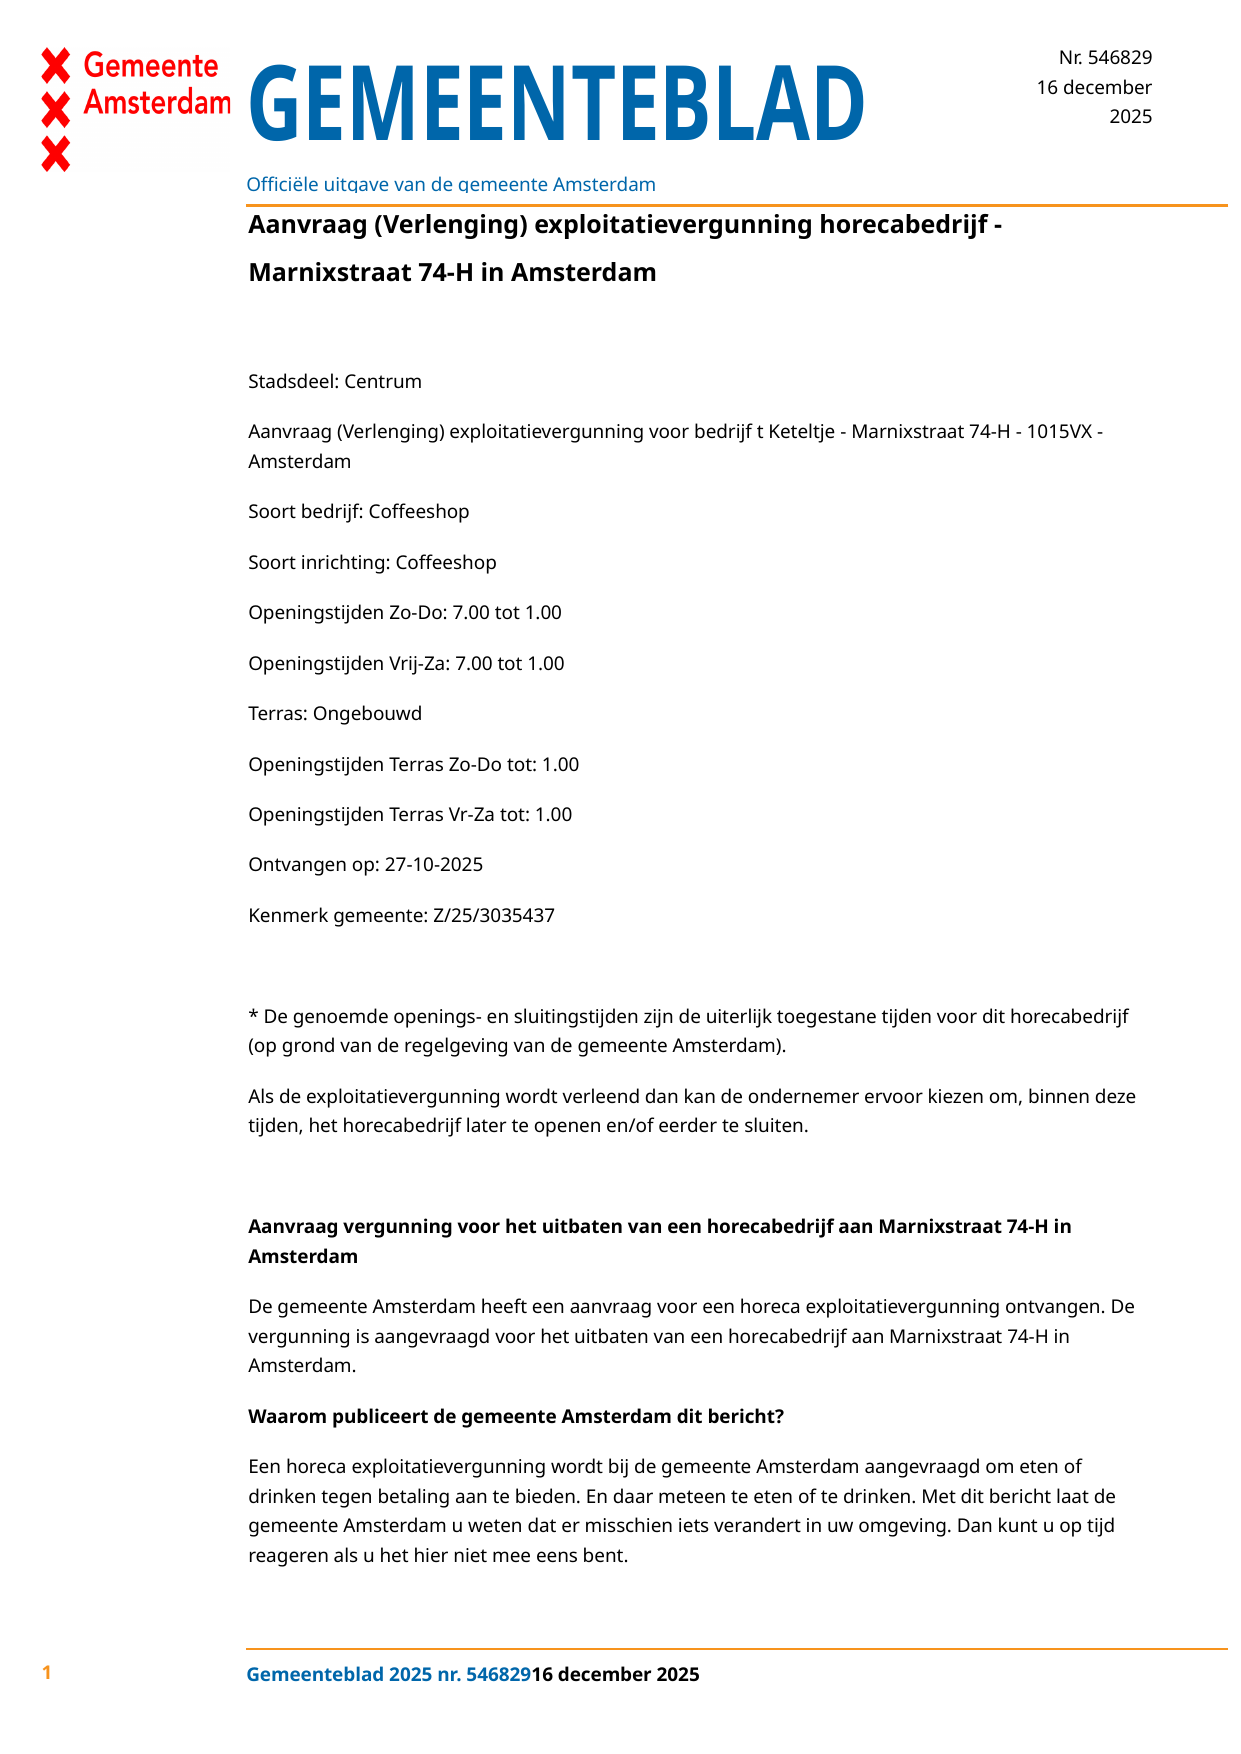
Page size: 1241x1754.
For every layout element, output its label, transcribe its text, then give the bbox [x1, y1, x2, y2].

text Aanvraag (Verlenging) exploitatievergunning voor bedrijf t Keteltje - Marnixstraat 74-H - 1015VX - Amsterdam [248, 419, 1152, 474]
text Openingstijden Terras Zo-Do tot: 1.00 [248, 751, 1152, 777]
text Soort inrichting: Coffeeshop [248, 549, 1152, 575]
text Terras: Ongebouwd [248, 700, 1152, 726]
text Openingstijden Terras Vr-Za tot: 1.00 [248, 801, 1152, 827]
text Een horeca exploitatievergunning wordt bij de gemeente Amsterdam aangevraagd om eten of drinken tegen betaling aan te bieden. En daar meteen te eten of te drinken. Met dit bericht laat de gemeente Amsterdam u weten dat er misschien iets verandert in uw omgeving. Dan kunt u op tijd reageren als u het hier niet mee eens bent. [248, 1453, 1152, 1568]
text Stadsdeel: Centrum [248, 368, 1152, 394]
text Openingstijden Zo-Do: 7.00 tot 1.00 [248, 599, 1152, 625]
text Als de exploitatievergunning wordt verleend dan kan de ondernemer ervoor kiezen om, binnen deze tijden, het horecabedrijf later te openen en/of eerder te sluiten. [248, 1083, 1152, 1138]
text De gemeente Amsterdam heeft een aanvraag voor een horeca exploitatievergunning ontvangen. De vergunning is aangevraagd voor het uitbaten van een horecabedrijf aan Marnixstraat 74-H in Amsterdam. [248, 1293, 1152, 1378]
text Aanvraag (Verlenging) exploitatievergunning horecabedrijf - Marnixstraat 74-H in Amsterdam [248, 207, 1152, 288]
text Kenmerk gemeente: Z/25/3035437 [248, 902, 1152, 928]
text Soort bedrijf: Coffeeshop [248, 499, 1152, 524]
text Waarom publiceert de gemeente Amsterdam dit bericht? [248, 1403, 1152, 1429]
text Ontvangen op: 27-10-2025 [248, 852, 1152, 877]
picture [41, 47, 231, 172]
text Openingstijden Vrij-Za: 7.00 tot 1.00 [248, 650, 1152, 676]
text * De genoemde openings- en sluitingstijden zijn de uiterlijk toegestane tijden voor dit horecabedrijf (op grond van de regelgeving van de gemeente Amsterdam). [248, 1003, 1152, 1058]
text Aanvraag vergunning voor het uitbaten van een horecabedrijf aan Marnixstraat 74-H in Amsterdam [248, 1213, 1152, 1269]
